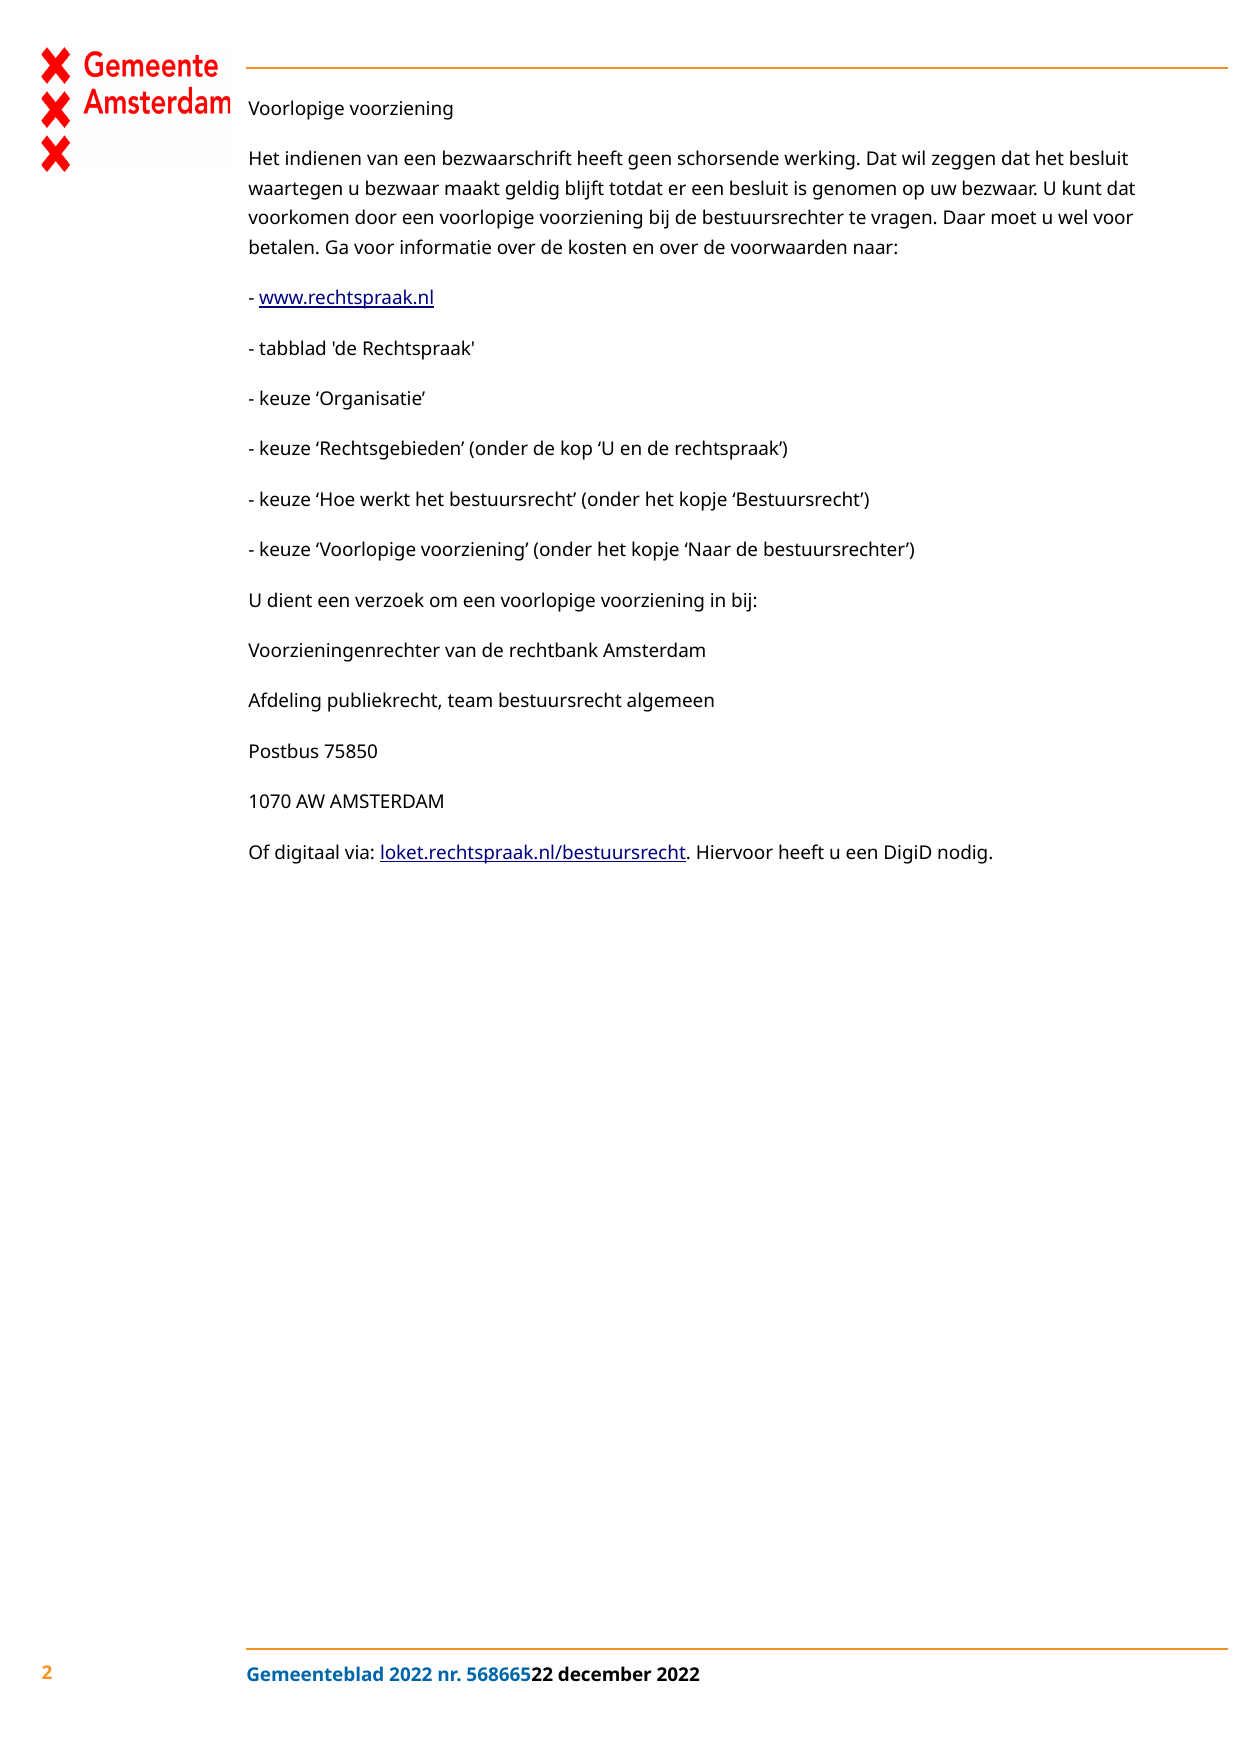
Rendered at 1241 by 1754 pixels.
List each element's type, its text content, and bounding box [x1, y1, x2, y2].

text - keuze ‘Hoe werkt het bestuursrecht’ (onder het kopje ‘Bestuursrecht’) [248, 486, 1152, 512]
text U dient een verzoek om een voorlopige voorziening in bij: [248, 587, 1152, 613]
text Het indienen van een bezwaarschrift heeft geen schorsende werking. Dat wil zeggen dat het besluit waartegen u bezwaar maakt geldig blijft totdat er een besluit is genomen op uw bezwaar. U kunt dat voorkomen door een voorlopige voorziening bij de bestuursrechter te vragen. Daar moet u wel voor betalen. Ga voor informatie over de kosten en over de voorwaarden naar: [248, 145, 1152, 260]
text Voorzieningenrechter van de rechtbank Amsterdam [248, 637, 1152, 663]
text - tabblad 'de Rechtspraak' [248, 335, 1152, 361]
text - keuze ‘Voorlopige voorziening’ (onder het kopje ‘Naar de bestuursrechter’) [248, 536, 1152, 562]
text - www.rechtspraak.nl [248, 284, 1152, 310]
text Postbus 75850 [248, 738, 1152, 764]
text - keuze ‘Organisatie’ [248, 385, 1152, 411]
text Voorlopige voorziening [248, 95, 1152, 121]
text Afdeling publiekrecht, team bestuursrecht algemeen [248, 688, 1152, 713]
text 1070 AW AMSTERDAM [248, 788, 1152, 814]
picture [41, 47, 231, 172]
text Of digitaal via: loket.rechtspraak.nl/bestuursrecht. Hiervoor heeft u een DigiD nodig. [248, 839, 1152, 865]
text - keuze ‘Rechtsgebieden’ (onder de kop ‘U en de rechtspraak’) [248, 436, 1152, 461]
